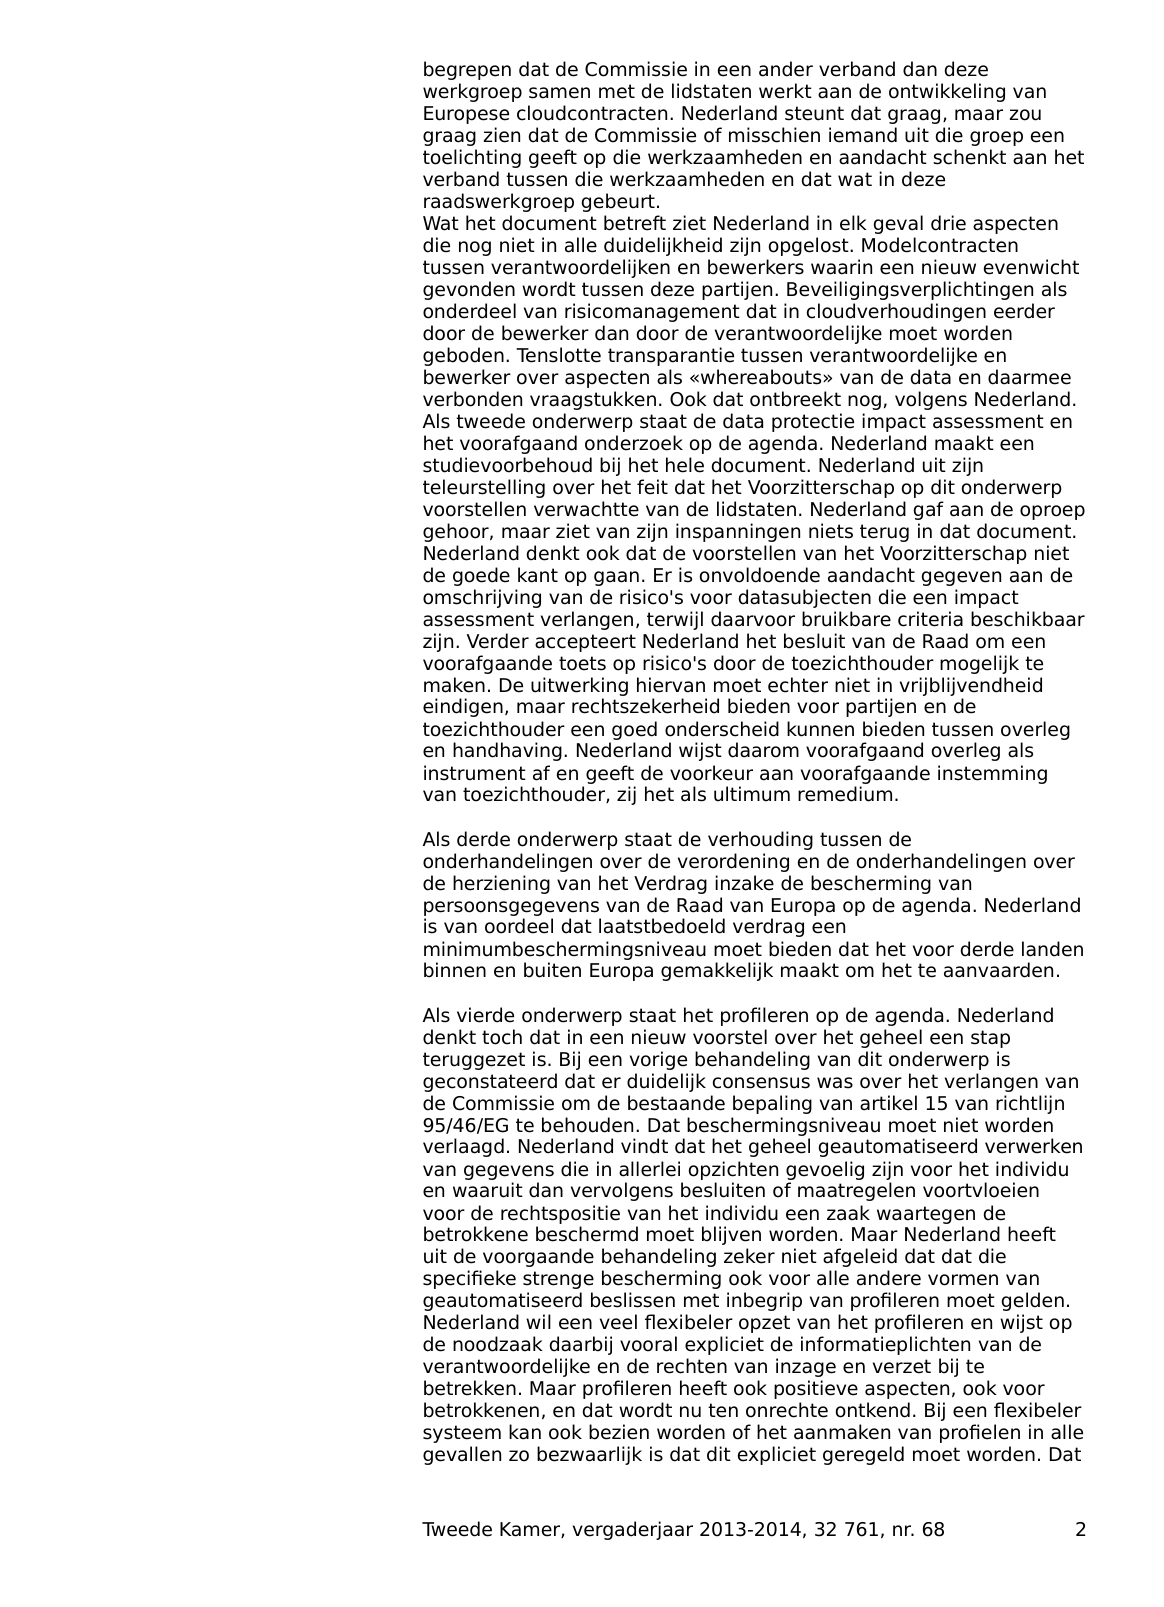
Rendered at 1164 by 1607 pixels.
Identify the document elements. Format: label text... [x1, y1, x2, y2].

text begrepen dat de Commissie in een ander verband dan deze werkgroep samen met de lidstaten werkt aan de ontwikkeling van Europese cloudcontracten. Nederland steunt dat graag, maar zou graag zien dat de Commissie of misschien iemand uit die groep een toelichting geeft op die werkzaamheden en aandacht schenkt aan het verband tussen die werkzaamheden en dat wat in deze raadswerkgroep gebeurt. [422, 59, 1087, 213]
text Wat het document betreft ziet Nederland in elk geval drie aspecten die nog niet in alle duidelijkheid zijn opgelost. Modelcontracten tussen verantwoordelijken en bewerkers waarin een nieuw evenwicht gevonden wordt tussen deze partijen. Beveiligingsverplichtingen als onderdeel van risicomanagement dat in cloudverhoudingen eerder door de bewerker dan door de verantwoordelijke moet worden geboden. Tenslotte transparantie tussen verantwoordelijke en bewerker over aspecten als «whereabouts» van de data en daarmee verbonden vraagstukken. Ook dat ontbreekt nog, volgens Nederland. [422, 213, 1087, 411]
text Als derde onderwerp staat de verhouding tussen de onderhandelingen over de verordening en de onderhandelingen over de herziening van het Verdrag inzake de bescherming van persoonsgegevens van de Raad van Europa op de agenda. Nederland is van oordeel dat laatstbedoeld verdrag een minimumbeschermingsniveau moet bieden dat het voor derde landen binnen en buiten Europa gemakkelijk maakt om het te aanvaarden. [422, 828, 1087, 982]
text Als vierde onderwerp staat het profileren op de agenda. Nederland denkt toch dat in een nieuw voorstel over het geheel een stap teruggezet is. Bij een vorige behandeling van dit onderwerp is geconstateerd dat er duidelijk consensus was over het verlangen van de Commissie om de bestaande bepaling van artikel 15 van richtlijn 95/46/EG te behouden. Dat beschermingsniveau moet niet worden verlaagd. Nederland vindt dat het geheel geautomatiseerd verwerken van gegevens die in allerlei opzichten gevoelig zijn voor het individu en waaruit dan vervolgens besluiten of maatregelen voortvloeien voor de rechtspositie van het individu een zaak waartegen de betrokkene beschermd moet blijven worden. Maar Nederland heeft uit de voorgaande behandeling zeker niet afgeleid dat dat die specifieke strenge bescherming ook voor alle andere vormen van geautomatiseerd beslissen met inbegrip van profileren moet gelden. Nederland wil een veel flexibeler opzet van het profileren en wijst op de noodzaak daarbij vooral expliciet de informatieplichten van de verantwoordelijke en de rechten van inzage en verzet bij te betrekken. Maar profileren heeft ook positieve aspecten, ook voor betrokkenen, en dat wordt nu ten onrechte ontkend. Bij een flexibeler systeem kan ook bezien worden of het aanmaken van profielen in alle gevallen zo bezwaarlijk is dat dit expliciet geregeld moet worden. Dat [422, 1004, 1087, 1466]
text Als tweede onderwerp staat de data protectie impact assessment en het voorafgaand onderzoek op de agenda. Nederland maakt een studievoorbehoud bij het hele document. Nederland uit zijn teleurstelling over het feit dat het Voorzitterschap op dit onderwerp voorstellen verwachtte van de lidstaten. Nederland gaf aan de oproep gehoor, maar ziet van zijn inspanningen niets terug in dat document. Nederland denkt ook dat de voorstellen van het Voorzitterschap niet de goede kant op gaan. Er is onvoldoende aandacht gegeven aan de omschrijving van de risico's voor datasubjecten die een impact assessment verlangen, terwijl daarvoor bruikbare criteria beschikbaar zijn. Verder accepteert Nederland het besluit van de Raad om een voorafgaande toets op risico's door de toezichthouder mogelijk te maken. De uitwerking hiervan moet echter niet in vrijblijvendheid eindigen, maar rechtszekerheid bieden voor partijen en de toezichthouder een goed onderscheid kunnen bieden tussen overleg en handhaving. Nederland wijst daarom voorafgaand overleg als instrument af en geeft de voorkeur aan voorafgaande instemming van toezichthouder, zij het als ultimum remedium. [422, 411, 1087, 806]
